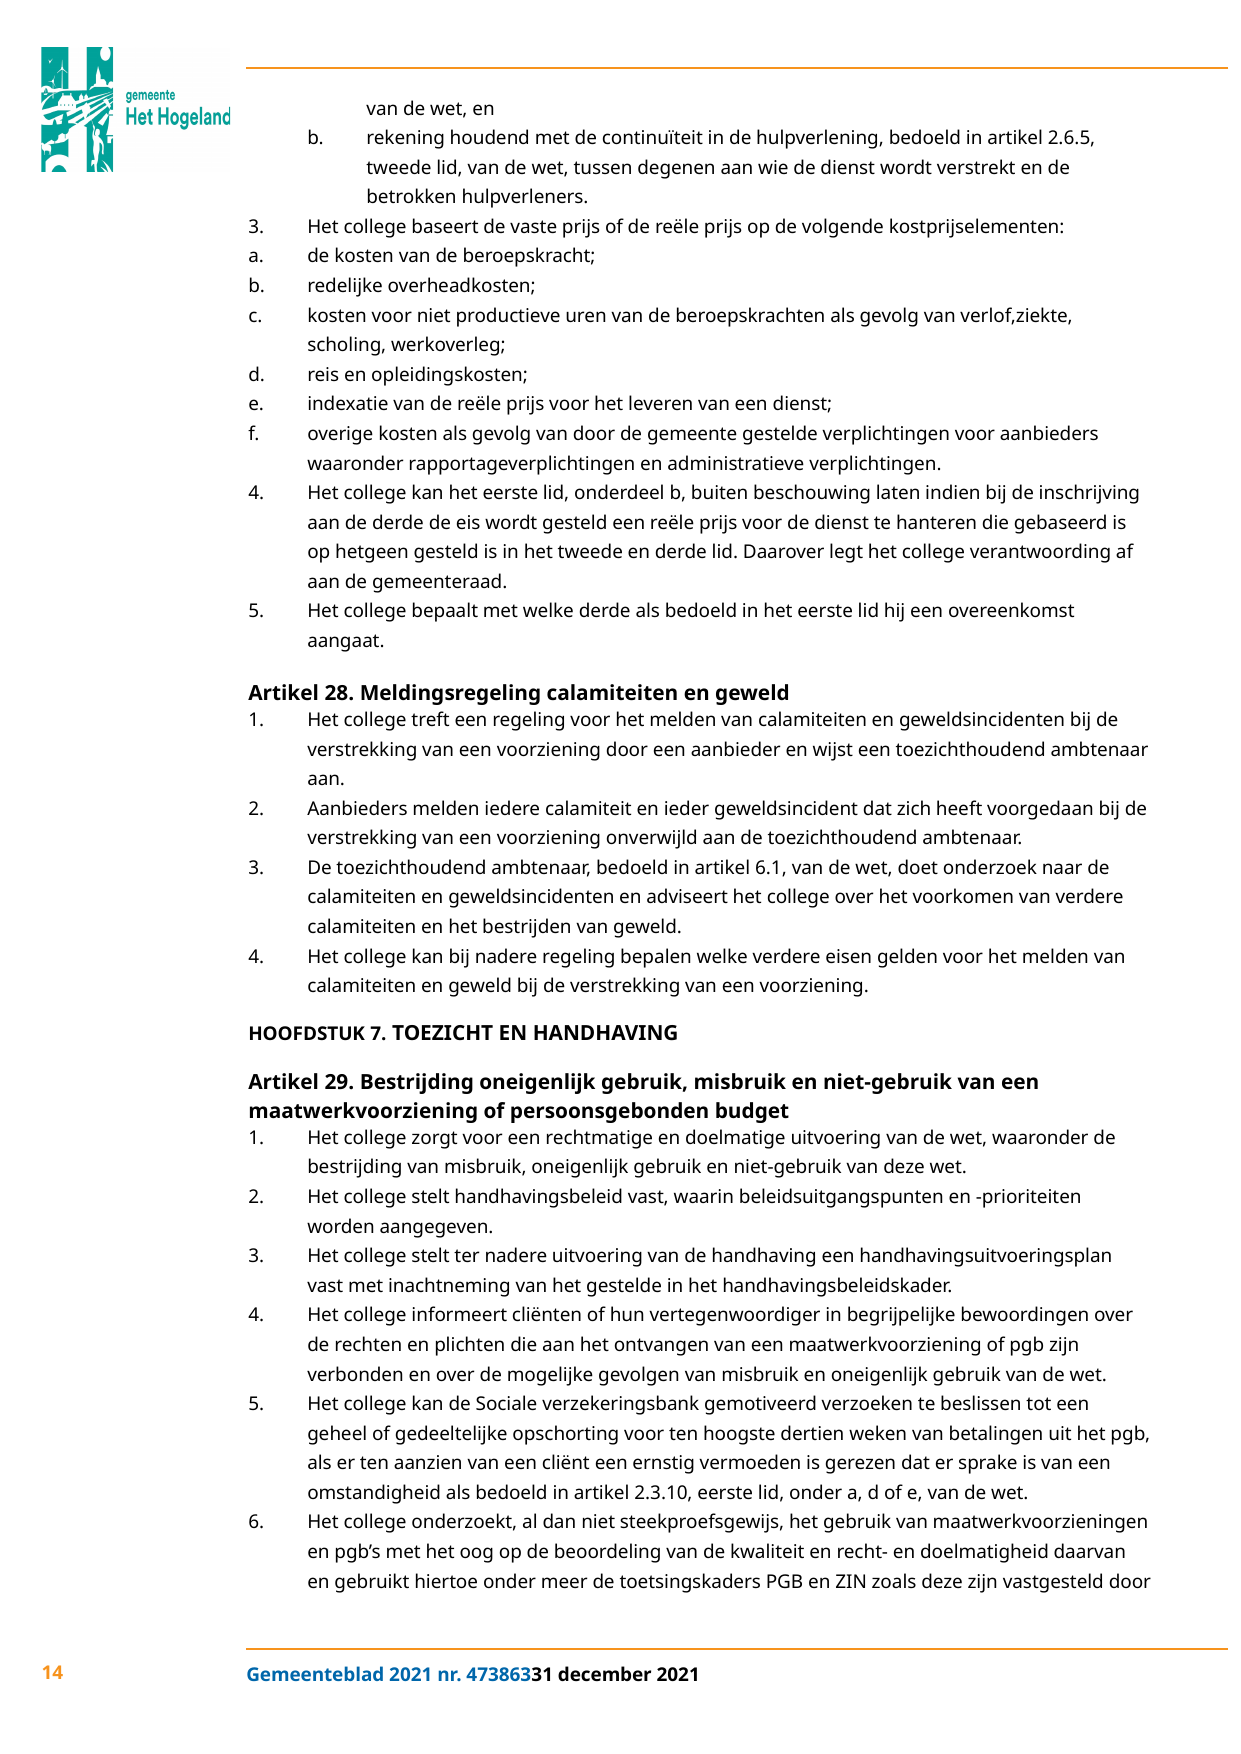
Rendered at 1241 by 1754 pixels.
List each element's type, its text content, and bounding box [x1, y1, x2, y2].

list Het college informeert cliënten of hun vertegenwoordiger in begrijpelijke bewoordingen over de rechten en plichten die aan het ontvangen van een maatwerkvoorziening of pgb zijn verbonden en over de mogelijke gevolgen van misbruik en oneigenlijk gebruik van de wet. [248, 1302, 1152, 1387]
list reis en opleidingskosten; [248, 361, 1152, 387]
list De toezichthoudend ambtenaar, bedoeld in artikel 6.1, van de wet, doet onderzoek naar de calamiteiten en geweldsincidenten en adviseert het college over het voorkomen van verdere calamiteiten en het bestrijden van geweld. [248, 854, 1152, 939]
list Het college onderzoekt, al dan niet steekproefsgewijs, het gebruik van maatwerkvoorzieningen en pgb’s met het oog op de beoordeling van de kwaliteit en recht- en doelmatigheid daarvan en gebruikt hiertoe onder meer de toetsingskaders PGB en ZIN zoals deze zijn vastgesteld door [248, 1509, 1152, 1594]
list Aanbieders melden iedere calamiteit en ieder geweldsincident dat zich heeft voorgedaan bij de verstrekking van een voorziening onverwijld aan de toezichthoudend ambtenaar. [248, 795, 1152, 850]
list Het college stelt handhavingsbeleid vast, waarin beleidsuitgangspunten en -prioriteiten worden aangegeven. [248, 1183, 1152, 1239]
list rekening houdend met de continuïteit in de hulpverlening, bedoeld in artikel 2.6.5, tweede lid, van de wet, tussen degenen aan wie de dienst wordt verstrekt en de betrokken hulpverleners. [307, 124, 1152, 209]
picture [41, 47, 231, 172]
text Artikel 29. Bestrijding oneigenlijk gebruik, misbruik en niet-gebruik van een maatwerkvoorziening of persoonsgebonden budget [248, 1067, 1152, 1124]
list Het college stelt ter nadere uitvoering van de handhaving een handhavingsuitvoeringsplan vast met inachtneming van het gestelde in het handhavingsbeleidskader. [248, 1242, 1152, 1298]
list Het college treft een regeling voor het melden van calamiteiten en geweldsincidenten bij de verstrekking van een voorziening door een aanbieder en wijst een toezichthoudend ambtenaar aan. [248, 706, 1152, 791]
list Het college kan de Sociale verzekeringsbank gemotiveerd verzoeken te beslissen tot een geheel of gedeeltelijke opschorting voor ten hoogste dertien weken van betalingen uit het pgb, als er ten aanzien van een cliënt een ernstig vermoeden is gerezen dat er sprake is van een omstandigheid als bedoeld in artikel 2.3.10, eerste lid, onder a, d of e, van de wet. [248, 1390, 1152, 1505]
list kosten voor niet productieve uren van de beroepskrachten als gevolg van verlof,ziekte, scholing, werkoverleg; [248, 302, 1152, 357]
list de kosten van de beroepskracht; [248, 243, 1152, 268]
list Het college baseert de vaste prijs of de reële prijs op de volgende kostprijselementen: [248, 213, 1152, 239]
text HOOFDSTUK 7. TOEZICHT EN HANDHAVING [248, 1018, 1152, 1046]
list Het college kan bij nadere regeling bepalen welke verdere eisen gelden voor het melden van calamiteiten en geweld bij de verstrekking van een voorziening. [248, 943, 1152, 998]
list Het college bepaalt met welke derde als bedoeld in het eerste lid hij een overeenkomst aangaat. [248, 598, 1152, 653]
list overige kosten als gevolg van door de gemeente gestelde verplichtingen voor aanbieders waaronder rapportageverplichtingen en administratieve verplichtingen. [248, 420, 1152, 476]
list indexatie van de reële prijs voor het leveren van een dienst; [248, 391, 1152, 416]
text Artikel 28. Meldingsregeling calamiteiten en geweld [248, 678, 1152, 706]
list van de wet, en [307, 95, 1152, 121]
list redelijke overheadkosten; [248, 272, 1152, 298]
list Het college kan het eerste lid, onderdeel b, buiten beschouwing laten indien bij de inschrijving aan de derde de eis wordt gesteld een reële prijs voor de dienst te hanteren die gebaseerd is op hetgeen gesteld is in het tweede en derde lid. Daarover legt het college verantwoording af aan de gemeenteraad. [248, 479, 1152, 594]
list Het college zorgt voor een rechtmatige en doelmatige uitvoering van de wet, waaronder de bestrijding van misbruik, oneigenlijk gebruik en niet-gebruik van deze wet. [248, 1124, 1152, 1179]
